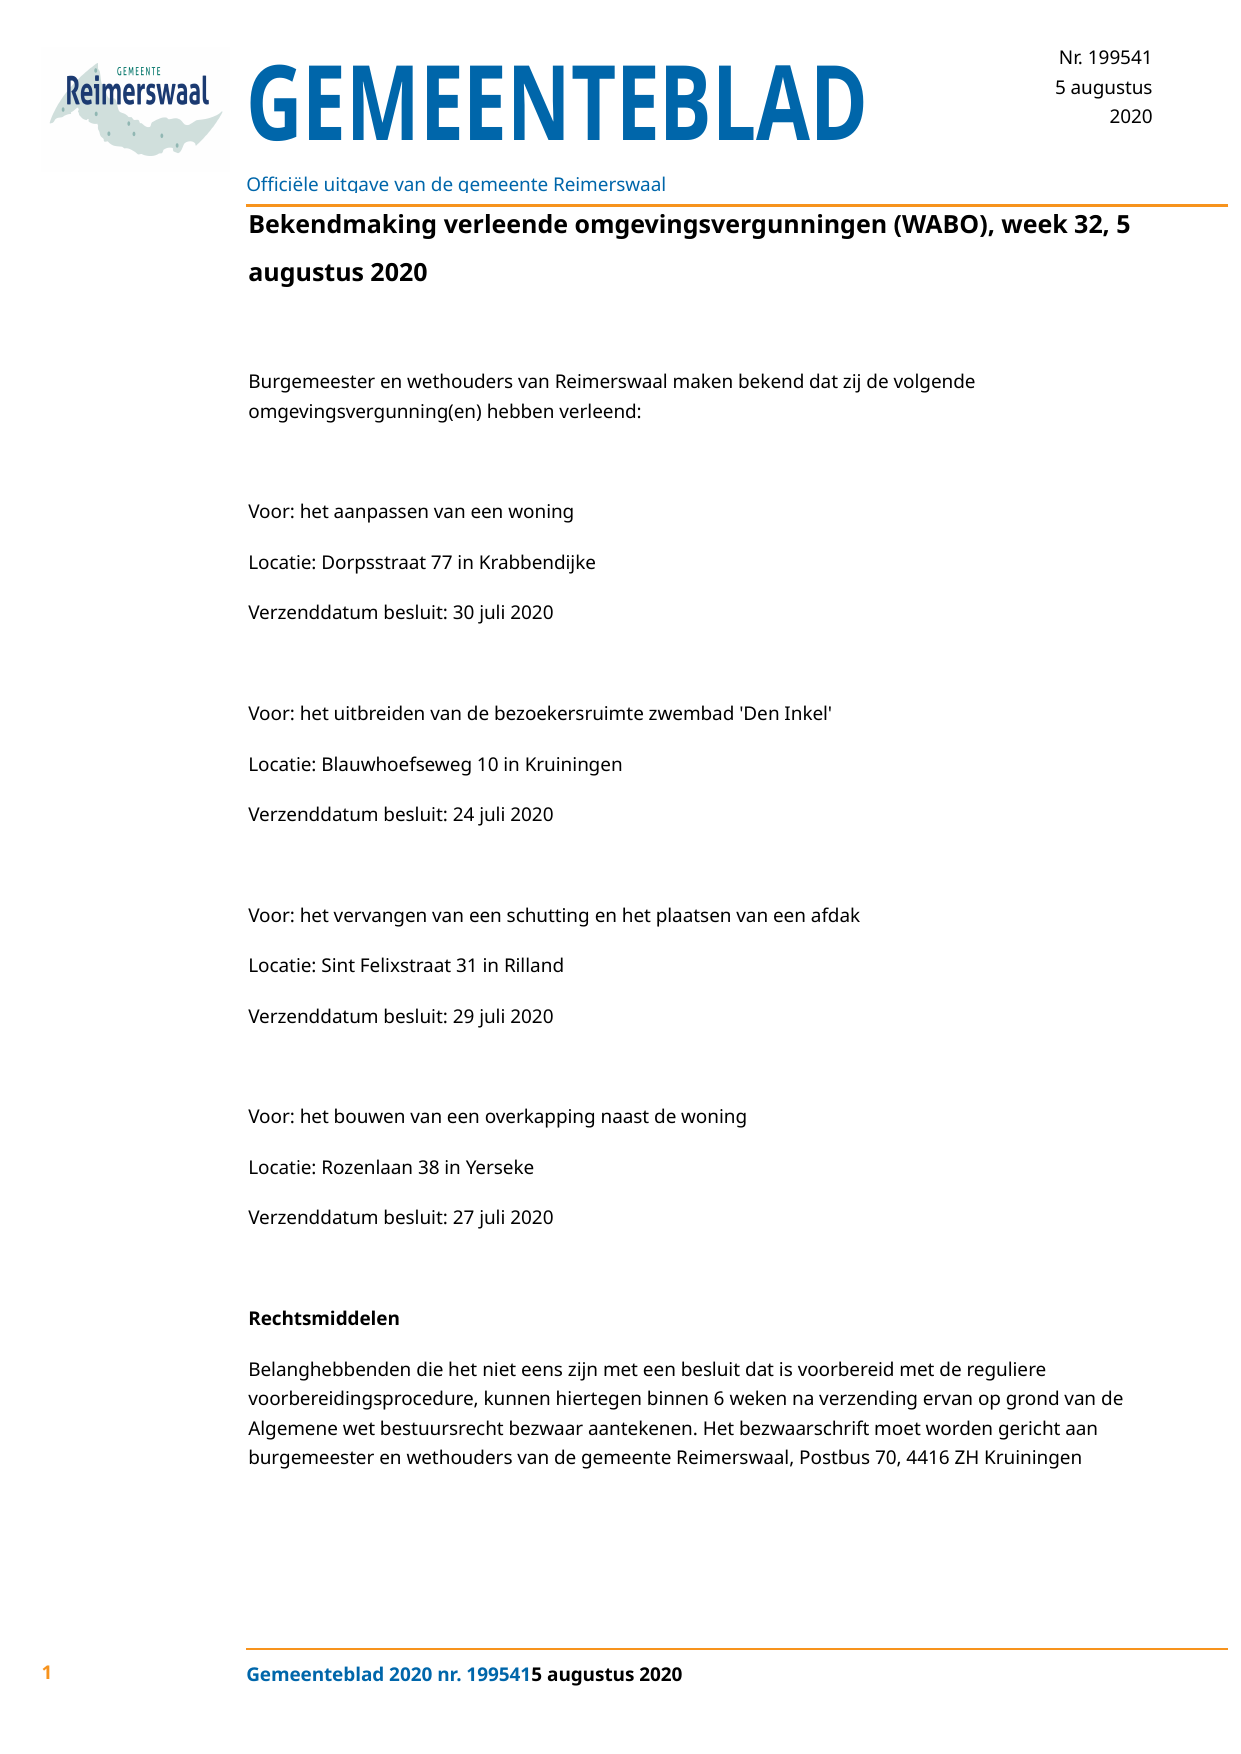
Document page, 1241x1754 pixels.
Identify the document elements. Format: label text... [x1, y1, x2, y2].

text Rechtsmiddelen [248, 1305, 1152, 1331]
text Voor: het vervangen van een schutting en het plaatsen van een afdak [248, 902, 1152, 928]
text Verzenddatum besluit: 24 juli 2020 [248, 801, 1152, 827]
text Burgemeester en wethouders van Reimerswaal maken bekend dat zij de volgende omgevingsvergunning(en) hebben verleend: [248, 368, 1152, 424]
text Voor: het aanpassen van een woning [248, 499, 1152, 524]
text Locatie: Sint Felixstraat 31 in Rilland [248, 952, 1152, 978]
text Locatie: Blauwhoefseweg 10 in Kruiningen [248, 751, 1152, 777]
picture [41, 47, 231, 172]
text Voor: het bouwen van een overkapping naast de woning [248, 1104, 1152, 1129]
text Verzenddatum besluit: 30 juli 2020 [248, 599, 1152, 625]
text Voor: het uitbreiden van de bezoekersruimte zwembad 'Den Inkel' [248, 700, 1152, 726]
text Locatie: Rozenlaan 38 in Yerseke [248, 1154, 1152, 1180]
text Verzenddatum besluit: 27 juli 2020 [248, 1204, 1152, 1230]
text Bekendmaking verleende omgevingsvergunningen (WABO), week 32, 5 augustus 2020 [248, 207, 1152, 288]
text Belanghebbenden die het niet eens zijn met een besluit dat is voorbereid met de reguliere voorbereidingsprocedure, kunnen hiertegen binnen 6 weken na verzending ervan op grond van de Algemene wet bestuursrecht bezwaar aantekenen. Het bezwaarschrift moet worden gericht aan burgemeester en wethouders van de gemeente Reimerswaal, Postbus 70, 4416 ZH Kruiningen [248, 1356, 1152, 1470]
text Locatie: Dorpsstraat 77 in Krabbendijke [248, 549, 1152, 575]
text Verzenddatum besluit: 29 juli 2020 [248, 1003, 1152, 1029]
